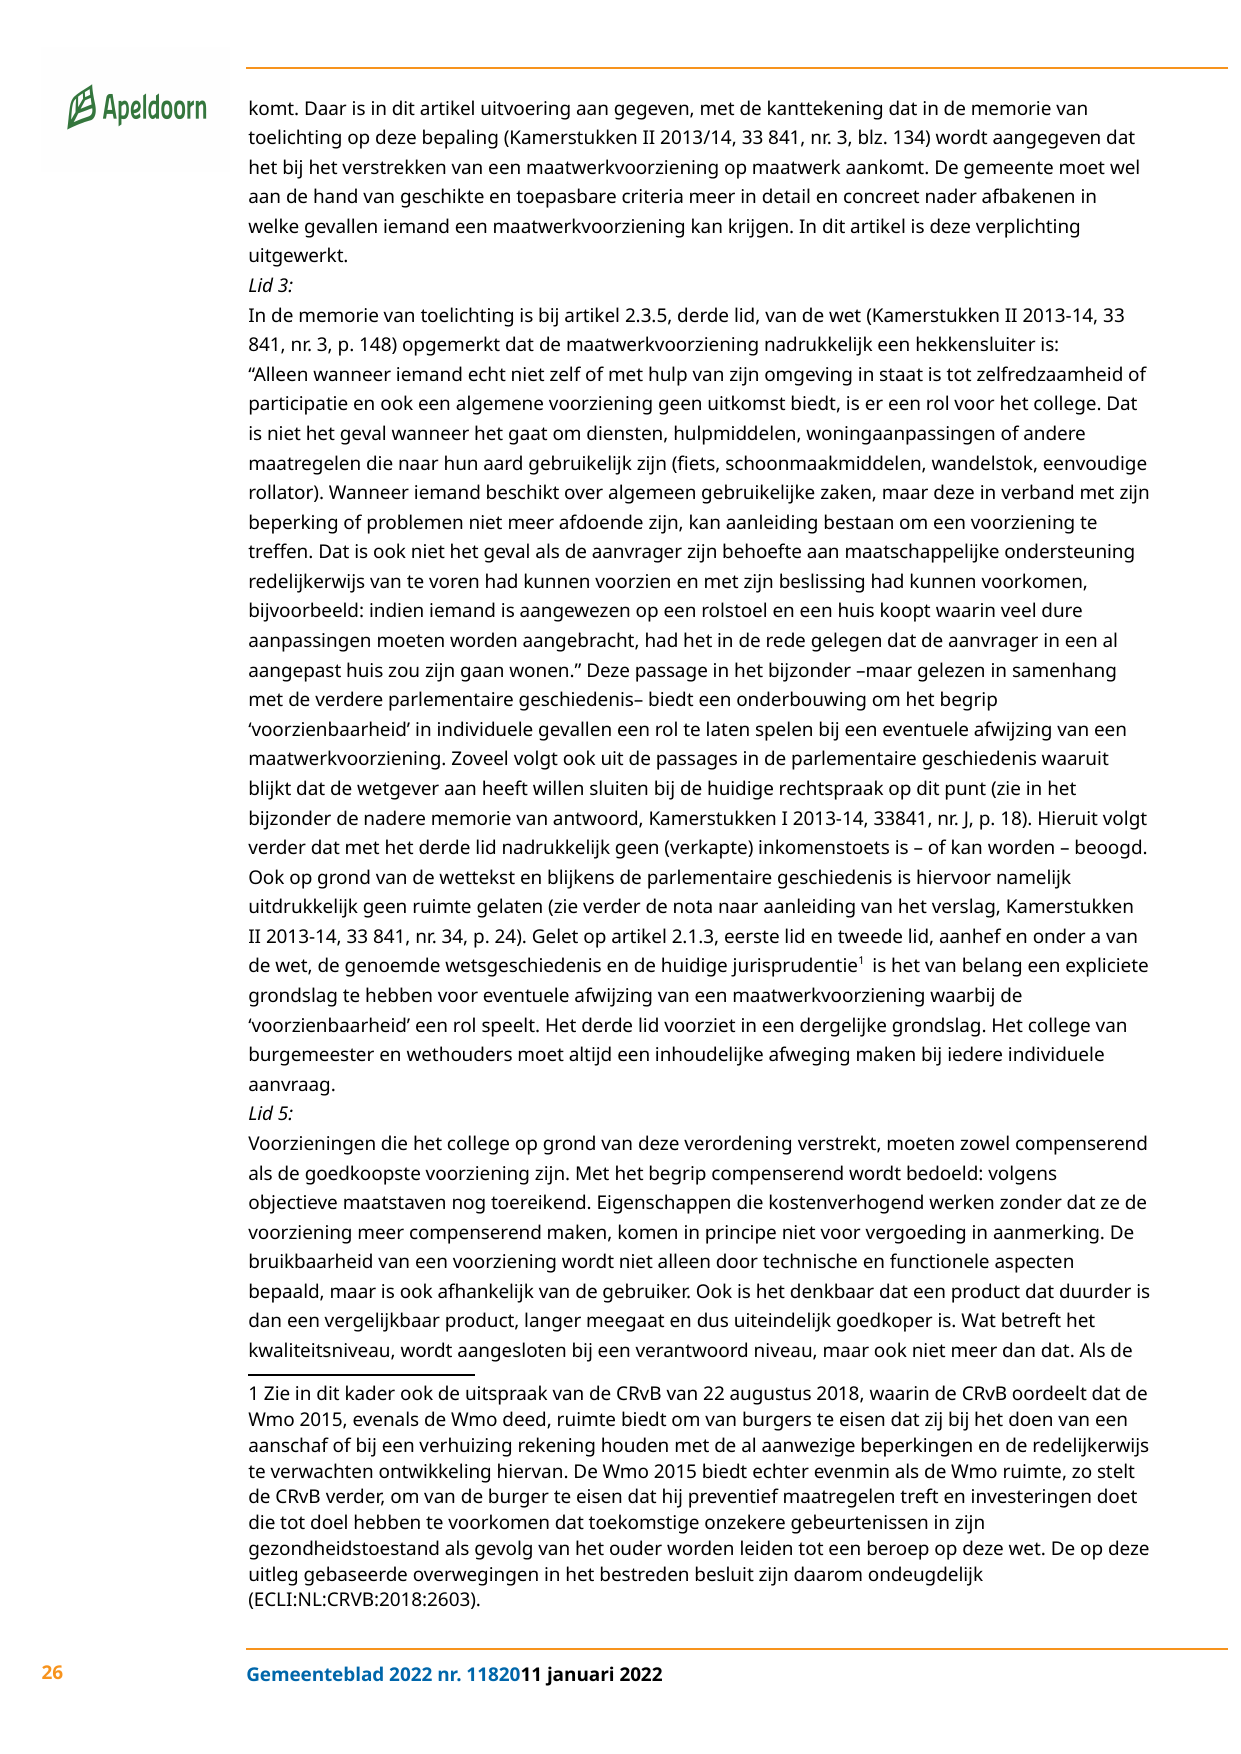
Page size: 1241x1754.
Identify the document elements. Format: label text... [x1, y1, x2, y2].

text Lid 5: [248, 1101, 1152, 1126]
text Voorzieningen die het college op grond van deze verordening verstrekt, moeten zowel compenserend als de goedkoopste voorziening zijn. Met het begrip compenserend wordt bedoeld: volgens objectieve maatstaven nog toereikend. Eigenschappen die kostenverhogend werken zonder dat ze de voorziening meer compenserend maken, komen in principe niet voor vergoeding in aanmerking. De bruikbaarheid van een voorziening wordt niet alleen door technische en functionele aspecten bepaald, maar is ook afhankelijk van de gebruiker. Ook is het denkbaar dat een product dat duurder is dan een vergelijkbaar product, langer meegaat en dus uiteindelijk goedkoper is. Wat betreft het kwaliteitsniveau, wordt aangesloten bij een verantwoord niveau, maar ook niet meer dan dat. Als de [248, 1130, 1152, 1363]
text komt. Daar is in dit artikel uitvoering aan gegeven, met de kanttekening dat in de memorie van toelichting op deze bepaling (Kamerstukken II 2013/14, 33 841, nr. 3, blz. 134) wordt aangegeven dat het bij het verstrekken van een maatwerkvoorziening op maatwerk aankomt. De gemeente moet wel aan de hand van geschikte en toepasbare criteria meer in detail en concreet nader afbakenen in welke gevallen iemand een maatwerkvoorziening kan krijgen. In dit artikel is deze verplichting uitgewerkt. [248, 95, 1152, 268]
text In de memorie van toelichting is bij artikel 2.3.5, derde lid, van de wet (Kamerstukken II 2013-14, 33 841, nr. 3, p. 148) opgemerkt dat de maatwerkvoorziening nadrukkelijk een hekkensluiter is: [248, 302, 1152, 357]
text Lid 3: [248, 272, 1152, 298]
text Zie in dit kader ook de uitspraak van de CRvB van 22 augustus 2018, waarin de CRvB oordeelt dat de Wmo 2015, evenals de Wmo deed, ruimte biedt om van burgers te eisen dat zij bij het doen van een aanschaf of bij een verhuizing rekening houden met de al aanwezige beperkingen en de redelijkerwijs te verwachten ontwikkeling hiervan. De Wmo 2015 biedt echter evenmin als de Wmo ruimte, zo stelt de CRvB verder, om van de burger te eisen dat hij preventief maatregelen treft en investeringen doet die tot doel hebben te voorkomen dat toekomstige onzekere gebeurtenissen in zijn gezondheidstoestand als gevolg van het ouder worden leiden tot een beroep op deze wet. De op deze uitleg gebaseerde overwegingen in het bestreden besluit zijn daarom ondeugdelijk (ECLI:NL:CRVB:2018:2603). [248, 1381, 1152, 1612]
picture [41, 47, 231, 172]
text “Alleen wanneer iemand echt niet zelf of met hulp van zijn omgeving in staat is tot zelfredzaamheid of participatie en ook een algemene voorziening geen uitkomst biedt, is er een rol voor het college. Dat is niet het geval wanneer het gaat om diensten, hulpmiddelen, woningaanpassingen of andere maatregelen die naar hun aard gebruikelijk zijn (fiets, schoonmaakmiddelen, wandelstok, eenvoudige rollator). Wanneer iemand beschikt over algemeen gebruikelijke zaken, maar deze in verband met zijn beperking of problemen niet meer afdoende zijn, kan aanleiding bestaan om een voorziening te treffen. Dat is ook niet het geval als de aanvrager zijn behoefte aan maatschappelijke ondersteuning redelijkerwijs van te voren had kunnen voorzien en met zijn beslissing had kunnen voorkomen, bijvoorbeeld: indien iemand is aangewezen op een rolstoel en een huis koopt waarin veel dure aanpassingen moeten worden aangebracht, had het in de rede gelegen dat de aanvrager in een al aangepast huis zou zijn gaan wonen.” Deze passage in het bijzonder –maar gelezen in samenhang met de verdere parlementaire geschiedenis– biedt een onderbouwing om het begrip ‘voorzienbaarheid’ in individuele gevallen een rol te laten spelen bij een eventuele afwijzing van een maatwerkvoorziening. Zoveel volgt ook uit de passages in de parlementaire geschiedenis waaruit blijkt dat de wetgever aan heeft willen sluiten bij de huidige rechtspraak op dit punt (zie in het bijzonder de nadere memorie van antwoord, Kamerstukken I 2013-14, 33841, nr. J, p. 18). Hieruit volgt verder dat met het derde lid nadrukkelijk geen (verkapte) inkomenstoets is – of kan worden – beoogd. Ook op grond van de wettekst en blijkens de parlementaire geschiedenis is hiervoor namelijk uitdrukkelijk geen ruimte gelaten (zie verder de nota naar aanleiding van het verslag, Kamerstukken II 2013-14, 33 841, nr. 34, p. 24). Gelet op artikel 2.1.3, eerste lid en tweede lid, aanhef en onder a van de wet, de genoemde wetsgeschiedenis en de huidige jurisprudentie is het van belang een expliciete grondslag te hebben voor eventuele afwijzing van een maatwerkvoorziening waarbij de ‘voorzienbaarheid’ een rol speelt. Het derde lid voorziet in een dergelijke grondslag. Het college van burgemeester en wethouders moet altijd een inhoudelijke afweging maken bij iedere individuele aanvraag. [248, 361, 1152, 1097]
